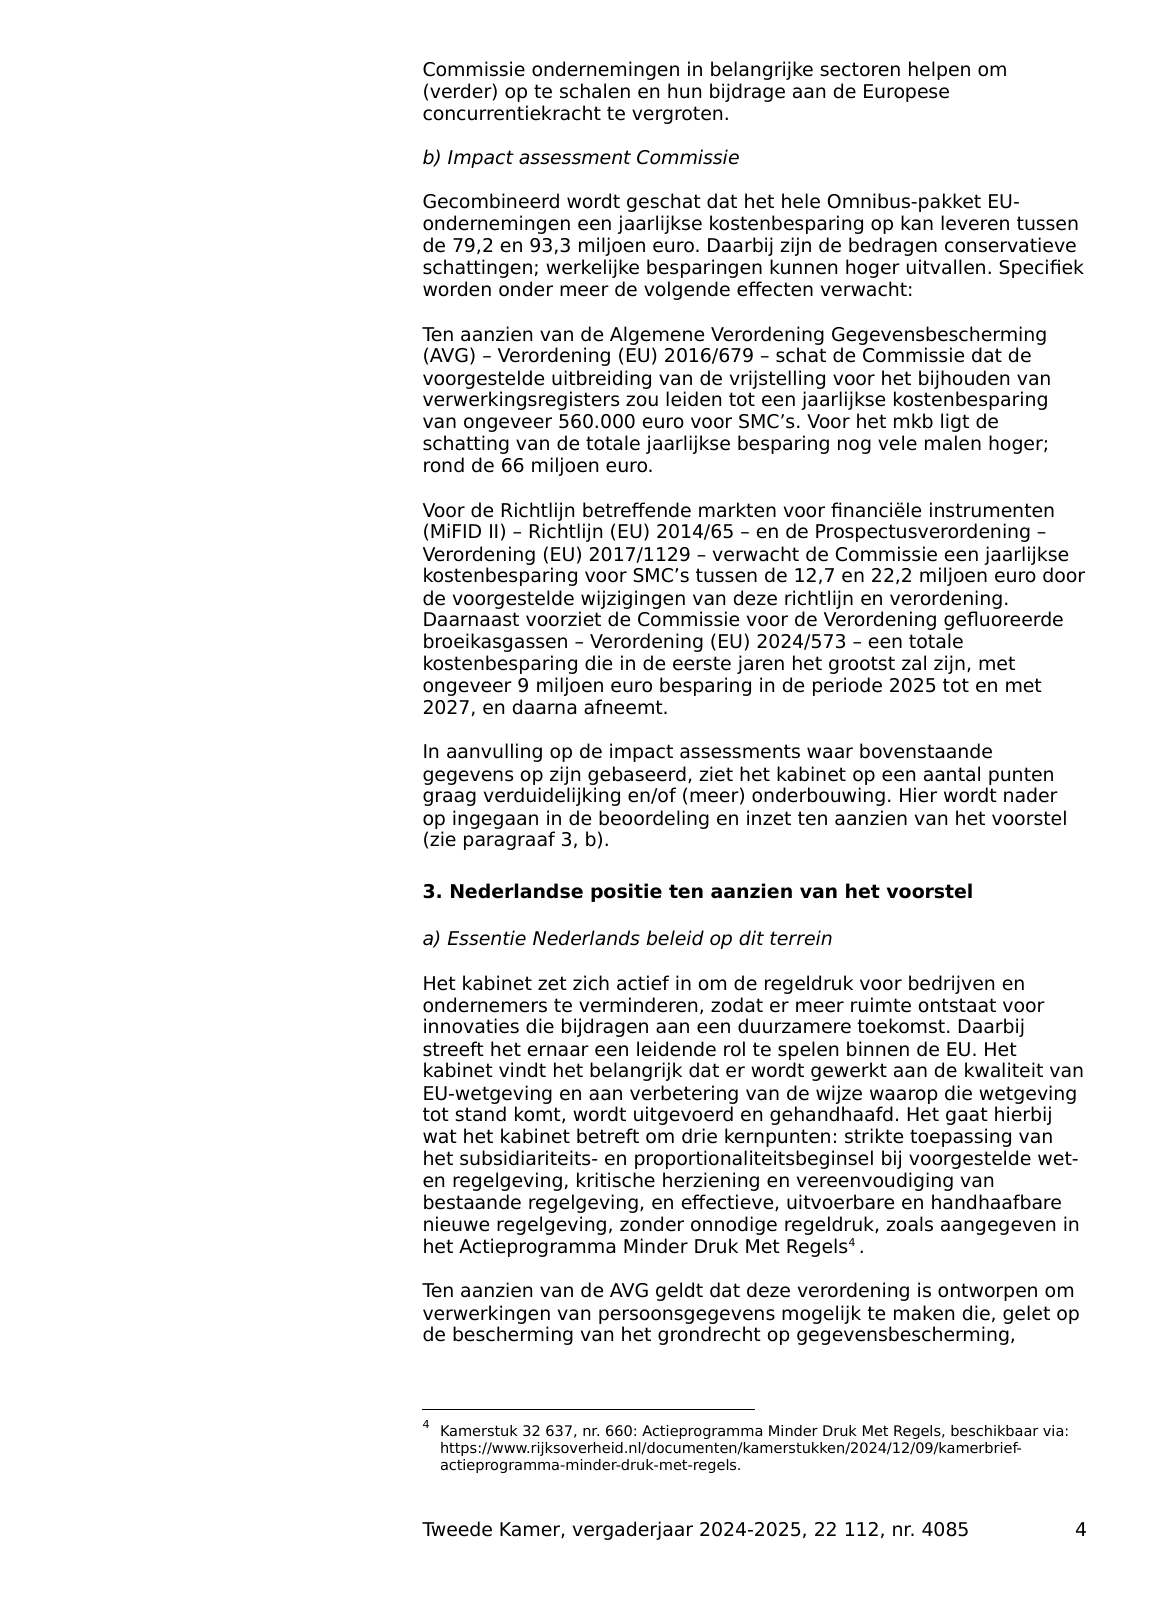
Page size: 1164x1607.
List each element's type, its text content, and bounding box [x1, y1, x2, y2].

text Het kabinet zet zich actief in om de regeldruk voor bedrijven en ondernemers te verminderen, zodat er meer ruimte ontstaat voor innovaties die bijdragen aan een duurzamere toekomst. Daarbij streeft het ernaar een leidende rol te spelen binnen de EU. Het kabinet vindt het belangrijk dat er wordt gewerkt aan de kwaliteit van EU-wetgeving en aan verbetering van de wijze waarop die wetgeving tot stand komt, wordt uitgevoerd en gehandhaafd. Het gaat hierbij wat het kabinet betreft om drie kernpunten: strikte toepassing van het subsidiariteits- en proportionaliteitsbeginsel bij voorgestelde wet- en regelgeving, kritische herziening en vereenvoudiging van bestaande regelgeving, en effectieve, uitvoerbare en handhaafbare nieuwe regelgeving, zonder onnodige regeldruk, zoals aangegeven in het Actieprogramma Minder Druk Met Regels. [422, 972, 1087, 1258]
subtitle b) Impact assessment Commissie [422, 147, 1087, 169]
text Ten aanzien van de AVG geldt dat deze verordening is ontworpen om verwerkingen van persoonsgegevens mogelijk te maken die, gelet op de bescherming van het grondrecht op gegevensbescherming, [422, 1280, 1087, 1346]
text Kamerstuk 32 637, nr. 660: Actieprogramma Minder Druk Met Regels, beschikbaar via: https://www.rijksoverheid.nl/documenten/kamerstukken/2024/12/09/kamerbrief-actieprogramma-minder-druk-met-regels. [422, 1418, 1087, 1474]
text Daarnaast voorziet de Commissie voor de Verordening gefluoreerde broeikasgassen – Verordening (EU) 2024/573 – een totale kostenbesparing die in de eerste jaren het grootst zal zijn, met ongeveer 9 miljoen euro besparing in de periode 2025 tot en met 2027, en daarna afneemt. [422, 609, 1087, 719]
text Commissie ondernemingen in belangrijke sectoren helpen om (verder) op te schalen en hun bijdrage aan de Europese concurrentiekracht te vergroten. [422, 59, 1087, 125]
text Ten aanzien van de Algemene Verordening Gegevensbescherming (AVG) – Verordening (EU) 2016/679 – schat de Commissie dat de voorgestelde uitbreiding van de vrijstelling voor het bijhouden van verwerkingsregisters zou leiden tot een jaarlijkse kostenbesparing van ongeveer 560.000 euro voor SMC’s. Voor het mkb ligt de schatting van de totale jaarlijkse besparing nog vele malen hoger; rond de 66 miljoen euro. [422, 323, 1087, 477]
text In aanvulling op de impact assessments waar bovenstaande gegevens op zijn gebaseerd, ziet het kabinet op een aantal punten graag verduidelijking en/of (meer) onderbouwing. Hier wordt nader op ingegaan in de beoordeling en inzet ten aanzien van het voorstel (zie paragraaf 3, b). [422, 741, 1087, 851]
subtitle 3. Nederlandse positie ten aanzien van het voorstel [422, 881, 1087, 903]
subtitle a) Essentie Nederlands beleid op dit terrein [422, 928, 1087, 950]
text Voor de Richtlijn betreffende markten voor financiële instrumenten (MiFID II) – Richtlijn (EU) 2014/65 – en de Prospectusverordening – Verordening (EU) 2017/1129 – verwacht de Commissie een jaarlijkse kostenbesparing voor SMC’s tussen de 12,7 en 22,2 miljoen euro door de voorgestelde wijzigingen van deze richtlijn en verordening. [422, 499, 1087, 609]
text Gecombineerd wordt geschat dat het hele Omnibus-pakket EU-ondernemingen een jaarlijkse kostenbesparing op kan leveren tussen de 79,2 en 93,3 miljoen euro. Daarbij zijn de bedragen conservatieve schattingen; werkelijke besparingen kunnen hoger uitvallen. Specifiek worden onder meer de volgende effecten verwacht: [422, 191, 1087, 301]
